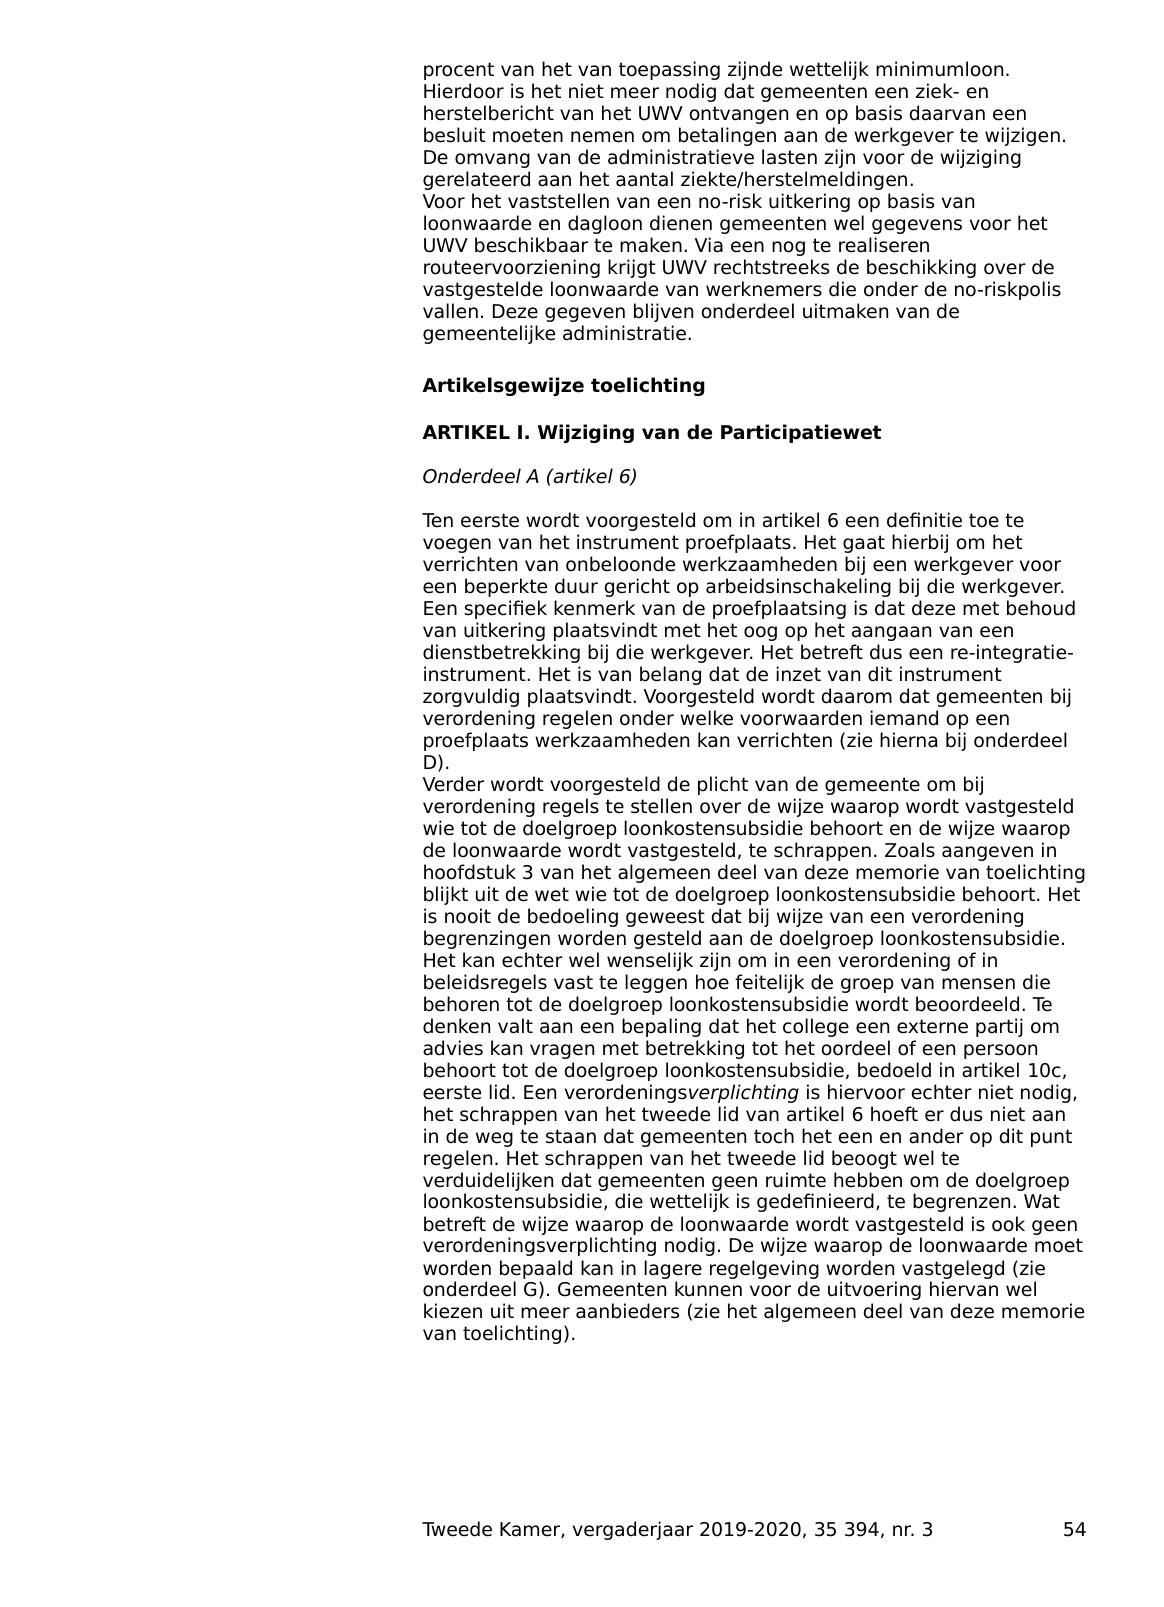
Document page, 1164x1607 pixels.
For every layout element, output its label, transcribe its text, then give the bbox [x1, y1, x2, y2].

subtitle ARTIKEL I. Wijziging van de Participatiewet [422, 422, 1087, 444]
subtitle Artikelsgewijze toelichting [422, 375, 1087, 397]
subtitle Onderdeel A (artikel 6) [422, 466, 1087, 488]
text Verder wordt voorgesteld de plicht van de gemeente om bij verordening regels te stellen over de wijze waarop wordt vastgesteld wie tot de doelgroep loonkostensubsidie behoort en de wijze waarop de loonwaarde wordt vastgesteld, te schrappen. Zoals aangeven in hoofdstuk 3 van het algemeen deel van deze memorie van toelichting blijkt uit de wet wie tot de doelgroep loonkostensubsidie behoort. Het is nooit de bedoeling geweest dat bij wijze van een verordening begrenzingen worden gesteld aan de doelgroep loonkostensubsidie. Het kan echter wel wenselijk zijn om in een verordening of in beleidsregels vast te leggen hoe feitelijk de groep van mensen die behoren tot de doelgroep loonkostensubsidie wordt beoordeeld. Te denken valt aan een bepaling dat het college een externe partij om advies kan vragen met betrekking tot het oordeel of een persoon behoort tot de doelgroep loonkostensubsidie, bedoeld in artikel 10c, eerste lid. Een verordeningsverplichting is hiervoor echter niet nodig, het schrappen van het tweede lid van artikel 6 hoeft er dus niet aan in de weg te staan dat gemeenten toch het een en ander op dit punt regelen. Het schrappen van het tweede lid beoogt wel te verduidelijken dat gemeenten geen ruimte hebben om de doelgroep loonkostensubsidie, die wettelijk is gedefinieerd, te begrenzen. Wat betreft de wijze waarop de loonwaarde wordt vastgesteld is ook geen verordeningsverplichting nodig. De wijze waarop de loonwaarde moet worden bepaald kan in lagere regelgeving worden vastgelegd (zie onderdeel G). Gemeenten kunnen voor de uitvoering hiervan wel kiezen uit meer aanbieders (zie het algemeen deel van deze memorie van toelichting). [422, 774, 1087, 1345]
text Ten eerste wordt voorgesteld om in artikel 6 een definitie toe te voegen van het instrument proefplaats. Het gaat hierbij om het verrichten van onbeloonde werkzaamheden bij een werkgever voor een beperkte duur gericht op arbeidsinschakeling bij die werkgever. Een specifiek kenmerk van de proefplaatsing is dat deze met behoud van uitkering plaatsvindt met het oog op het aangaan van een dienstbetrekking bij die werkgever. Het betreft dus een re-integratie-instrument. Het is van belang dat de inzet van dit instrument zorgvuldig plaatsvindt. Voorgesteld wordt daarom dat gemeenten bij verordening regelen onder welke voorwaarden iemand op een proefplaats werkzaamheden kan verrichten (zie hierna bij onderdeel D). [422, 510, 1087, 774]
text Voor het vaststellen van een no-risk uitkering op basis van loonwaarde en dagloon dienen gemeenten wel gegevens voor het UWV beschikbaar te maken. Via een nog te realiseren routeervoorziening krijgt UWV rechtstreeks de beschikking over de vastgestelde loonwaarde van werknemers die onder de no-riskpolis vallen. Deze gegeven blijven onderdeel uitmaken van de gemeentelijke administratie. [422, 191, 1087, 345]
text procent van het van toepassing zijnde wettelijk minimumloon. Hierdoor is het niet meer nodig dat gemeenten een ziek- en herstelbericht van het UWV ontvangen en op basis daarvan een besluit moeten nemen om betalingen aan de werkgever te wijzigen. De omvang van de administratieve lasten zijn voor de wijziging gerelateerd aan het aantal ziekte/herstelmeldingen. [422, 59, 1087, 191]
